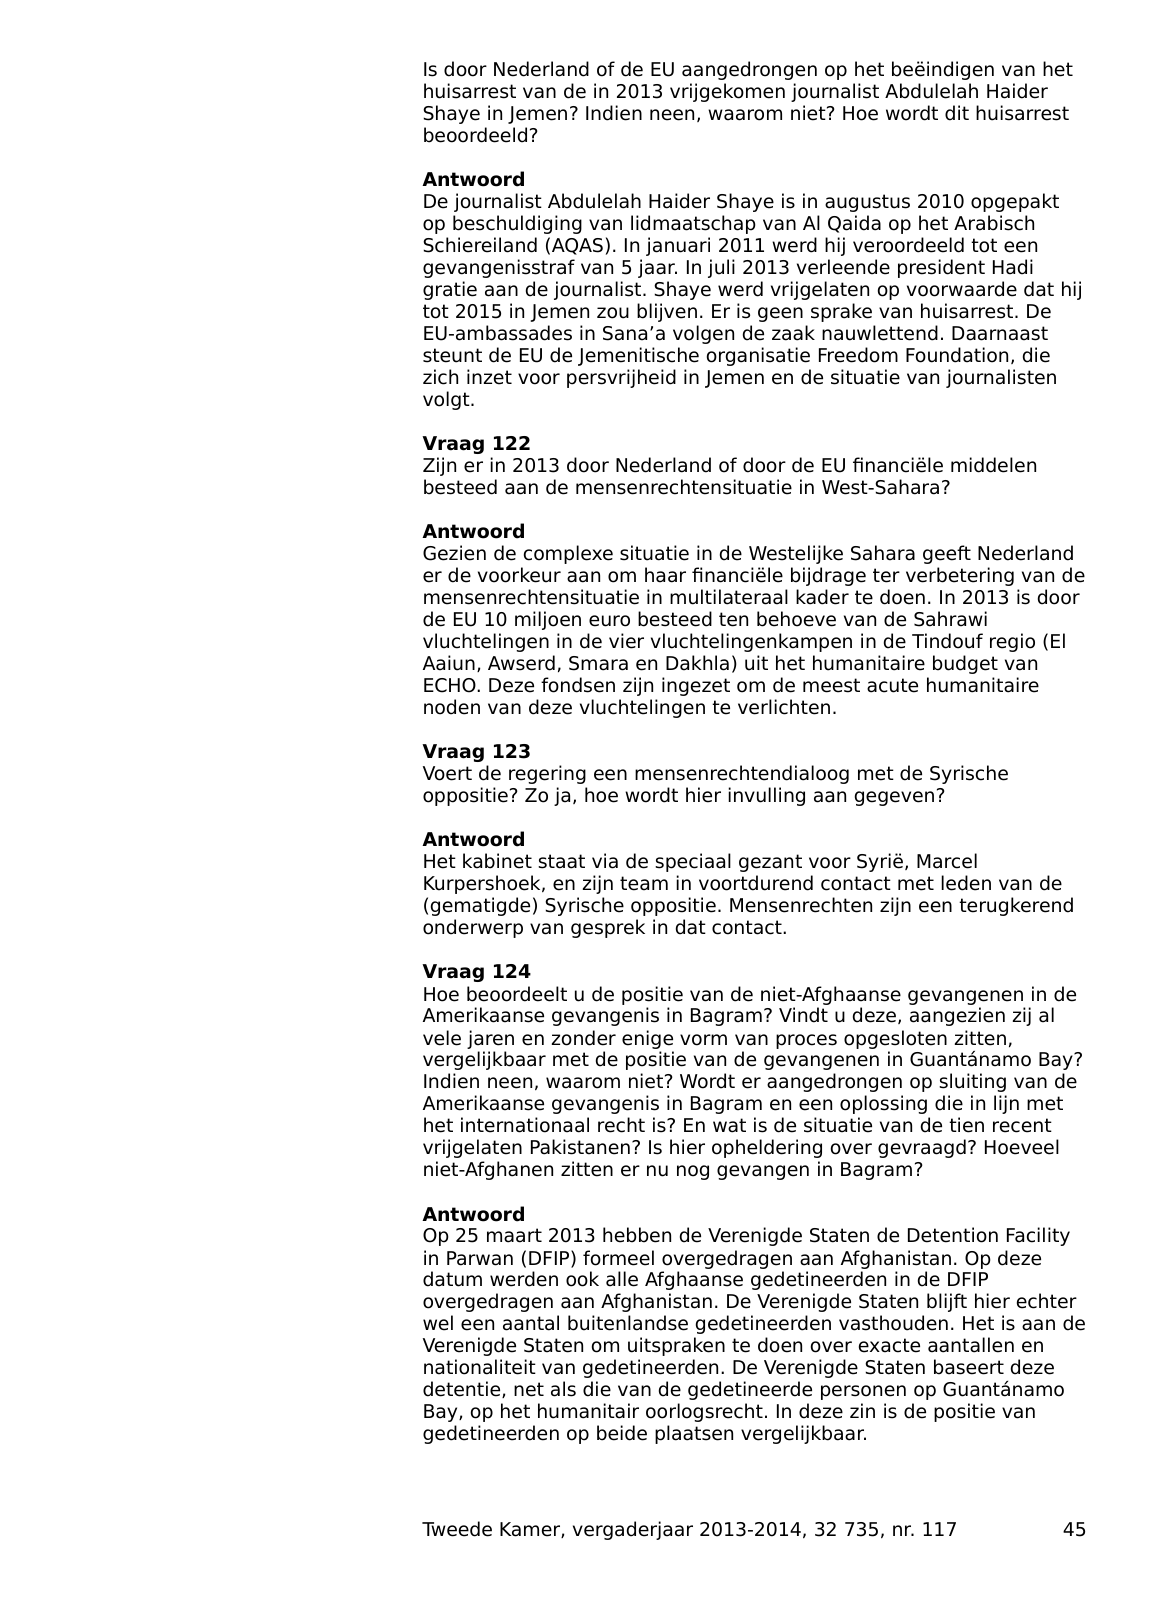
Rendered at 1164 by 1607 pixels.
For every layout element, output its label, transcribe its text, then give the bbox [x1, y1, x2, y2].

text Vraag 122 [422, 433, 1087, 455]
text Het kabinet staat via de speciaal gezant voor Syrië, Marcel Kurpershoek, en zijn team in voortdurend contact met leden van de (gematigde) Syrische oppositie. Mensenrechten zijn een terugkerend onderwerp van gesprek in dat contact. [422, 851, 1087, 939]
text Op 25 maart 2013 hebben de Verenigde Staten de Detention Facility in Parwan (DFIP) formeel overgedragen aan Afghanistan. Op deze datum werden ook alle Afghaanse gedetineerden in de DFIP overgedragen aan Afghanistan. De Verenigde Staten blijft hier echter wel een aantal buitenlandse gedetineerden vasthouden. Het is aan de Verenigde Staten om uitspraken te doen over exacte aantallen en nationaliteit van gedetineerden. De Verenigde Staten baseert deze detentie, net als die van de gedetineerde personen op Guantánamo Bay, op het humanitair oorlogsrecht. In deze zin is de positie van gedetineerden op beide plaatsen vergelijkbaar. [422, 1225, 1087, 1445]
text Is door Nederland of de EU aangedrongen op het beëindigen van het huisarrest van de in 2013 vrijgekomen journalist Abdulelah Haider Shaye in Jemen? Indien neen, waarom niet? Hoe wordt dit huisarrest beoordeeld? [422, 59, 1087, 147]
text Hoe beoordeelt u de positie van de niet-Afghaanse gevangenen in de Amerikaanse gevangenis in Bagram? Vindt u deze, aangezien zij al vele jaren en zonder enige vorm van proces opgesloten zitten, vergelijkbaar met de positie van de gevangenen in Guantánamo Bay? Indien neen, waarom niet? Wordt er aangedrongen op sluiting van de Amerikaanse gevangenis in Bagram en een oplossing die in lijn met het internationaal recht is? En wat is de situatie van de tien recent vrijgelaten Pakistanen? Is hier opheldering over gevraagd? Hoeveel niet-Afghanen zitten er nu nog gevangen in Bagram? [422, 983, 1087, 1181]
text Voert de regering een mensenrechtendialoog met de Syrische oppositie? Zo ja, hoe wordt hier invulling aan gegeven? [422, 763, 1087, 807]
text Antwoord [422, 1203, 1087, 1225]
text Antwoord [422, 521, 1087, 543]
text Antwoord [422, 169, 1087, 191]
text De journalist Abdulelah Haider Shaye is in augustus 2010 opgepakt op beschuldiging van lidmaatschap van Al Qaida op het Arabisch Schiereiland (AQAS). In januari 2011 werd hij veroordeeld tot een gevangenisstraf van 5 jaar. In juli 2013 verleende president Hadi gratie aan de journalist. Shaye werd vrijgelaten op voorwaarde dat hij tot 2015 in Jemen zou blijven. Er is geen sprake van huisarrest. De EU-ambassades in Sana’a volgen de zaak nauwlettend. Daarnaast steunt de EU de Jemenitische organisatie Freedom Foundation, die zich inzet voor persvrijheid in Jemen en de situatie van journalisten volgt. [422, 191, 1087, 411]
text Antwoord [422, 829, 1087, 851]
text Vraag 124 [422, 961, 1087, 983]
text Gezien de complexe situatie in de Westelijke Sahara geeft Nederland er de voorkeur aan om haar financiële bijdrage ter verbetering van de mensenrechtensituatie in multilateraal kader te doen. In 2013 is door de EU 10 miljoen euro besteed ten behoeve van de Sahrawi vluchtelingen in de vier vluchtelingenkampen in de Tindouf regio (El Aaiun, Awserd, Smara en Dakhla) uit het humanitaire budget van ECHO. Deze fondsen zijn ingezet om de meest acute humanitaire noden van deze vluchtelingen te verlichten. [422, 543, 1087, 719]
text Zijn er in 2013 door Nederland of door de EU financiële middelen besteed aan de mensenrechtensituatie in West-Sahara? [422, 455, 1087, 499]
text Vraag 123 [422, 741, 1087, 763]
